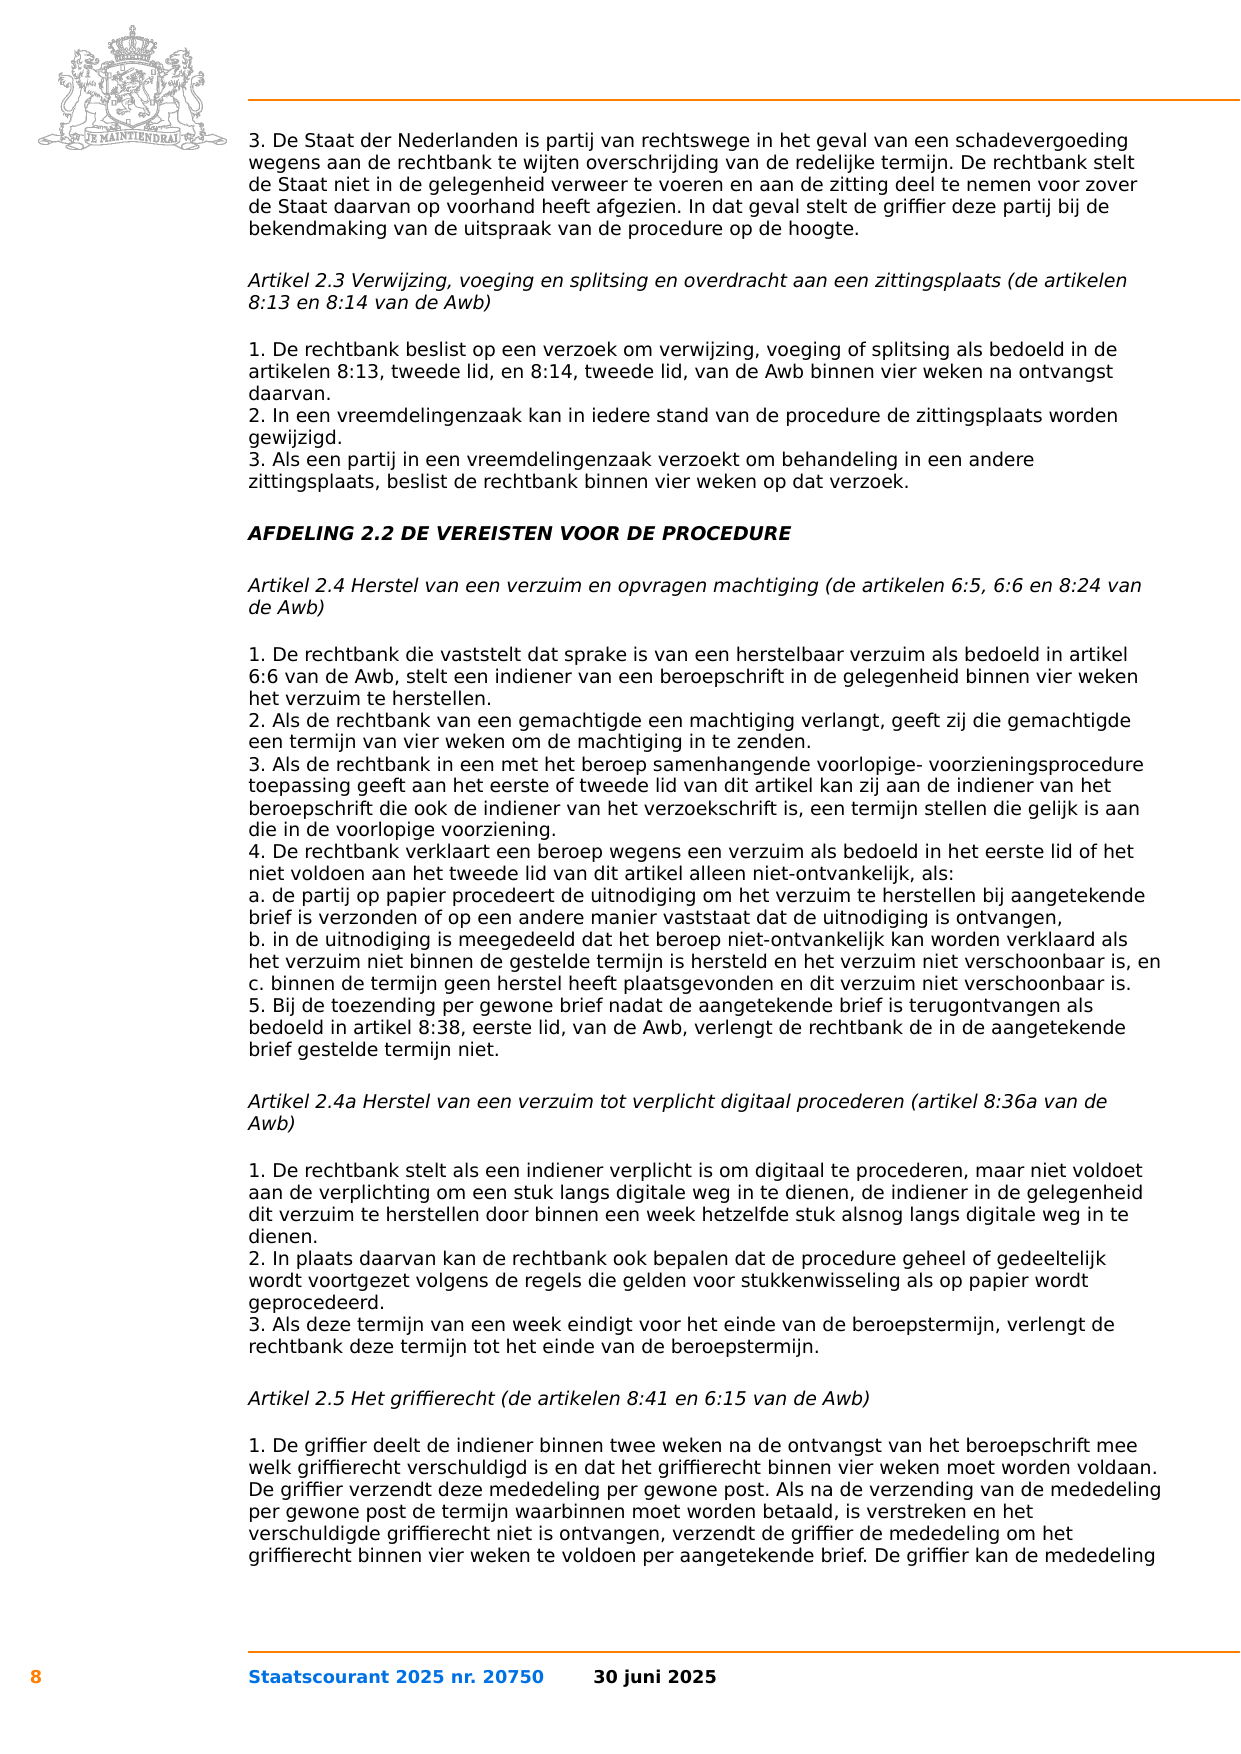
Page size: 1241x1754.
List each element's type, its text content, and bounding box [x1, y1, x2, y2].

subtitle Artikel 2.3 Verwijzing, voeging en splitsing en overdracht aan een zittingsplaats (de artikelen 8:13 en 8:14 van de Awb) [248, 270, 1163, 314]
text 3. Als een partij in een vreemdelingenzaak verzoekt om behandeling in een andere zittingsplaats, beslist de rechtbank binnen vier weken op dat verzoek. [248, 449, 1163, 493]
text 1. De griffier deelt de indiener binnen twee weken na de ontvangst van het beroepschrift mee welk griffierecht verschuldigd is en dat het griffierecht binnen vier weken moet worden voldaan. De griffier verzendt deze mededeling per gewone post. Als na de verzending van de mededeling per gewone post de termijn waarbinnen moet worden betaald, is verstreken en het verschuldigde griffierecht niet is ontvangen, verzendt de griffier de mededeling om het griffierecht binnen vier weken te voldoen per aangetekende brief. De griffier kan de mededeling [248, 1435, 1163, 1567]
text 4. De rechtbank verklaart een beroep wegens een verzuim als bedoeld in het eerste lid of het niet voldoen aan het tweede lid van dit artikel alleen niet-ontvankelijk, als: [248, 841, 1163, 885]
text 3. Als de rechtbank in een met het beroep samenhangende voorlopige- voorzieningsprocedure toepassing geeft aan het eerste of tweede lid van dit artikel kan zij aan de indiener van het beroepschrift die ook de indiener van het verzoekschrift is, een termijn stellen die gelijk is aan die in de voorlopige voorziening. [248, 753, 1163, 841]
text 3. Als deze termijn van een week eindigt voor het einde van de beroepstermijn, verlengt de rechtbank deze termijn tot het einde van de beroepstermijn. [248, 1314, 1163, 1358]
text 1. De rechtbank stelt als een indiener verplicht is om digitaal te procederen, maar niet voldoet aan de verplichting om een stuk langs digitale weg in te dienen, de indiener in de gelegenheid dit verzuim te herstellen door binnen een week hetzelfde stuk alsnog langs digitale weg in te dienen. [248, 1160, 1163, 1248]
text 2. In plaats daarvan kan de rechtbank ook bepalen dat de procedure geheel of gedeeltelijk wordt voortgezet volgens de regels die gelden voor stukkenwisseling als op papier wordt geprocedeerd. [248, 1248, 1163, 1314]
text 1. De rechtbank beslist op een verzoek om verwijzing, voeging of splitsing als bedoeld in de artikelen 8:13, tweede lid, en 8:14, tweede lid, van de Awb binnen vier weken na ontvangst daarvan. [248, 339, 1163, 405]
subtitle Artikel 2.5 Het griffierecht (de artikelen 8:41 en 6:15 van de Awb) [248, 1388, 1163, 1410]
text 1. De rechtbank die vaststelt dat sprake is van een herstelbaar verzuim als bedoeld in artikel 6:6 van de Awb, stelt een indiener van een beroepschrift in de gelegenheid binnen vier weken het verzuim te herstellen. [248, 643, 1163, 709]
text 3. De Staat der Nederlanden is partij van rechtswege in het geval van een schadevergoeding wegens aan de rechtbank te wijten overschrijding van de redelijke termijn. De rechtbank stelt de Staat niet in de gelegenheid verweer te voeren en aan de zitting deel te nemen voor zover de Staat daarvan op voorhand heeft afgezien. In dat geval stelt de griffier deze partij bij de bekendmaking van de uitspraak van de procedure op de hoogte. [248, 130, 1163, 240]
subtitle Artikel 2.4 Herstel van een verzuim en opvragen machtiging (de artikelen 6:5, 6:6 en 8:24 van de Awb) [248, 574, 1163, 618]
text 5. Bij de toezending per gewone brief nadat de aangetekende brief is terugontvangen als bedoeld in artikel 8:38, eerste lid, van de Awb, verlengt de rechtbank de in de aangetekende brief gestelde termijn niet. [248, 995, 1163, 1061]
text c. binnen de termijn geen herstel heeft plaatsgevonden en dit verzuim niet verschoonbaar is. [248, 973, 1163, 995]
subtitle AFDELING 2.2 DE VEREISTEN VOOR DE PROCEDURE [248, 523, 1163, 544]
subtitle Artikel 2.4a Herstel van een verzuim tot verplicht digitaal procederen (artikel 8:36a van de Awb) [248, 1091, 1163, 1135]
picture [38, 25, 227, 150]
text b. in de uitnodiging is meegedeeld dat het beroep niet-ontvankelijk kan worden verklaard als het verzuim niet binnen de gestelde termijn is hersteld en het verzuim niet verschoonbaar is, en [248, 929, 1163, 973]
text a. de partij op papier procedeert de uitnodiging om het verzuim te herstellen bij aangetekende brief is verzonden of op een andere manier vaststaat dat de uitnodiging is ontvangen, [248, 885, 1163, 929]
text 2. In een vreemdelingenzaak kan in iedere stand van de procedure de zittingsplaats worden gewijzigd. [248, 405, 1163, 449]
text 2. Als de rechtbank van een gemachtigde een machtiging verlangt, geeft zij die gemachtigde een termijn van vier weken om de machtiging in te zenden. [248, 709, 1163, 753]
